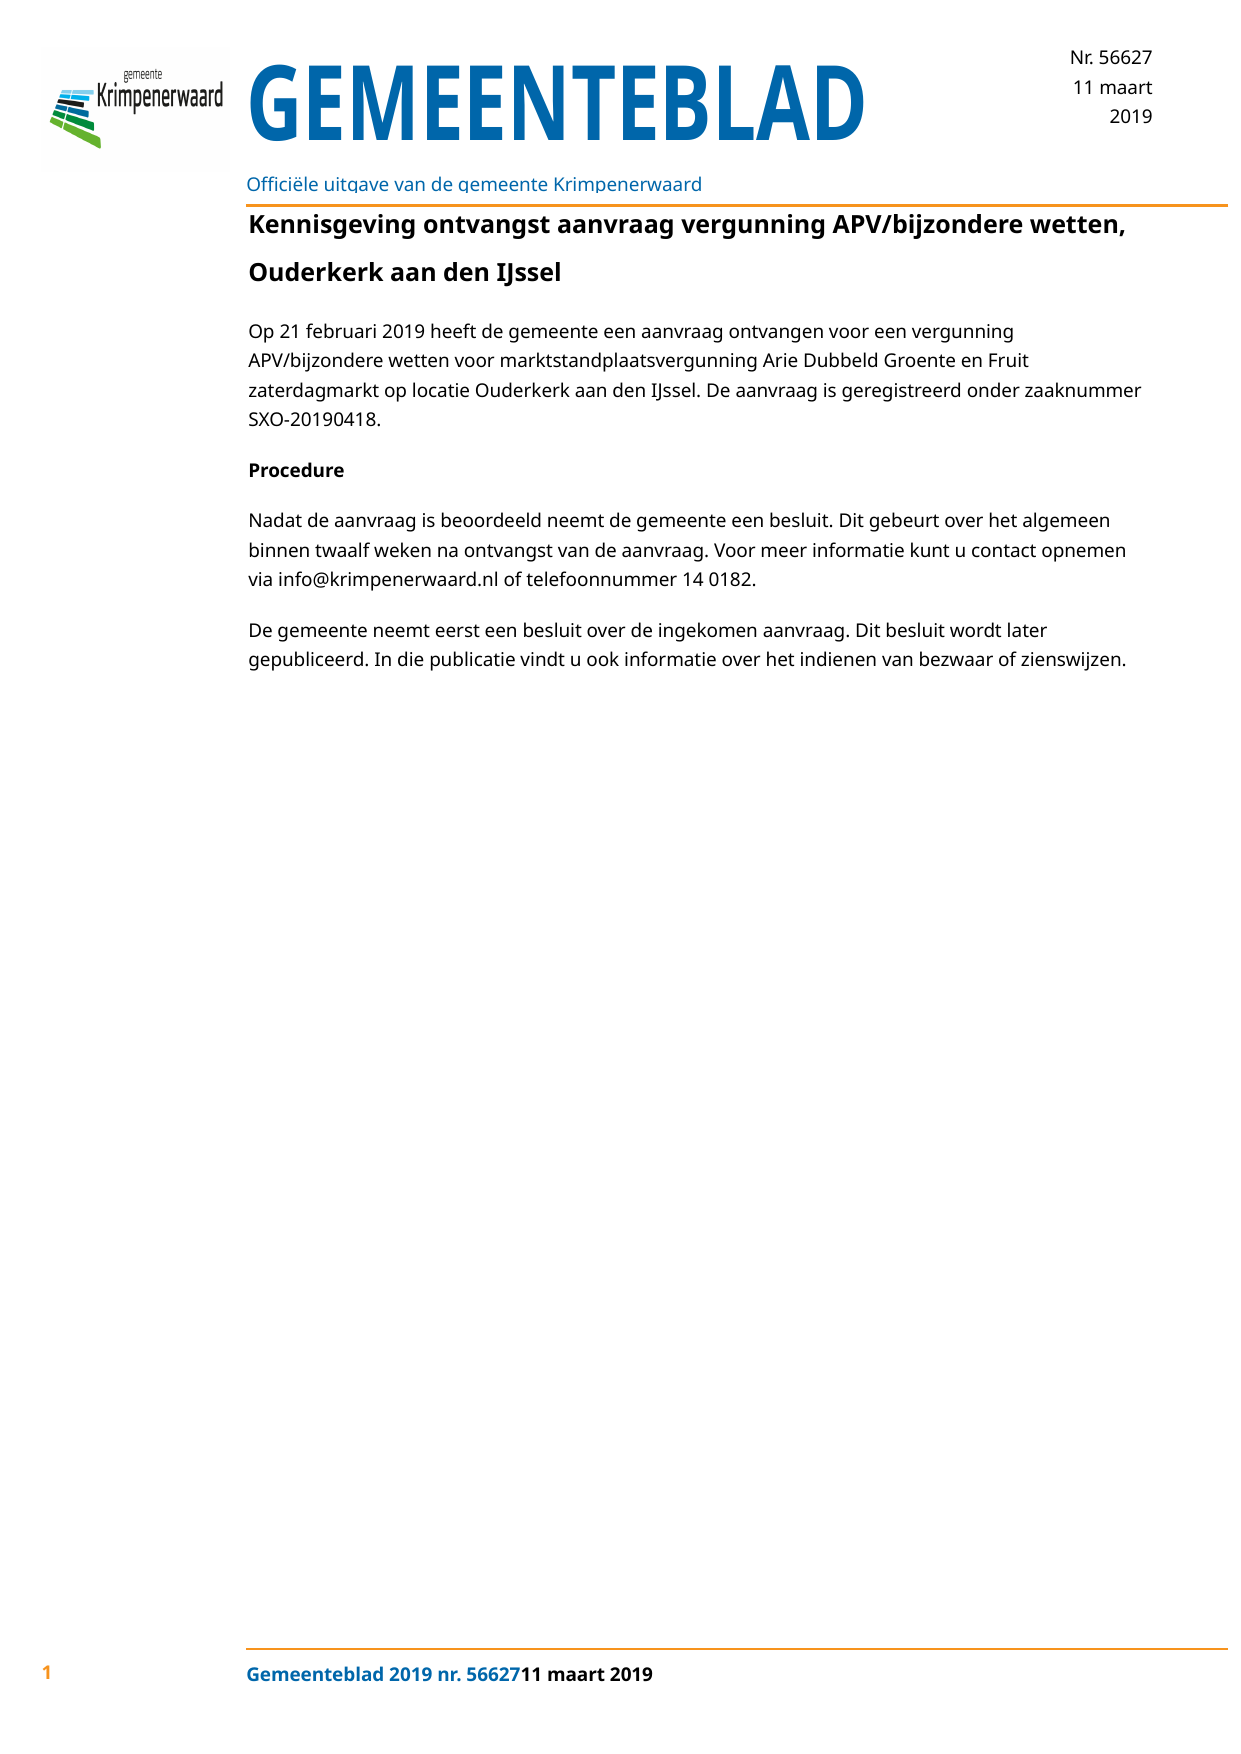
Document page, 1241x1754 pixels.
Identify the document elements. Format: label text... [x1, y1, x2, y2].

text Nadat de aanvraag is beoordeeld neemt de gemeente een besluit. Dit gebeurt over het algemeen binnen twaalf weken na ontvangst van de aanvraag. Voor meer informatie kunt u contact opnemen via info@krimpenerwaard.nl of telefoonnummer 14 0182. [248, 507, 1152, 592]
text Procedure [248, 457, 1152, 483]
text Op 21 februari 2019 heeft de gemeente een aanvraag ontvangen voor een vergunning APV/bijzondere wetten voor marktstandplaatsvergunning Arie Dubbeld Groente en Fruit zaterdagmarkt op locatie Ouderkerk aan den IJssel. De aanvraag is geregistreerd onder zaaknummer SXO-20190418. [248, 318, 1152, 432]
picture [41, 47, 231, 172]
text De gemeente neemt eerst een besluit over de ingekomen aanvraag. Dit besluit wordt later gepubliceerd. In die publicatie vindt u ook informatie over het indienen van bezwaar of zienswijzen. [248, 617, 1152, 672]
text Kennisgeving ontvangst aanvraag vergunning APV/bijzondere wetten, Ouderkerk aan den IJssel [248, 207, 1152, 288]
